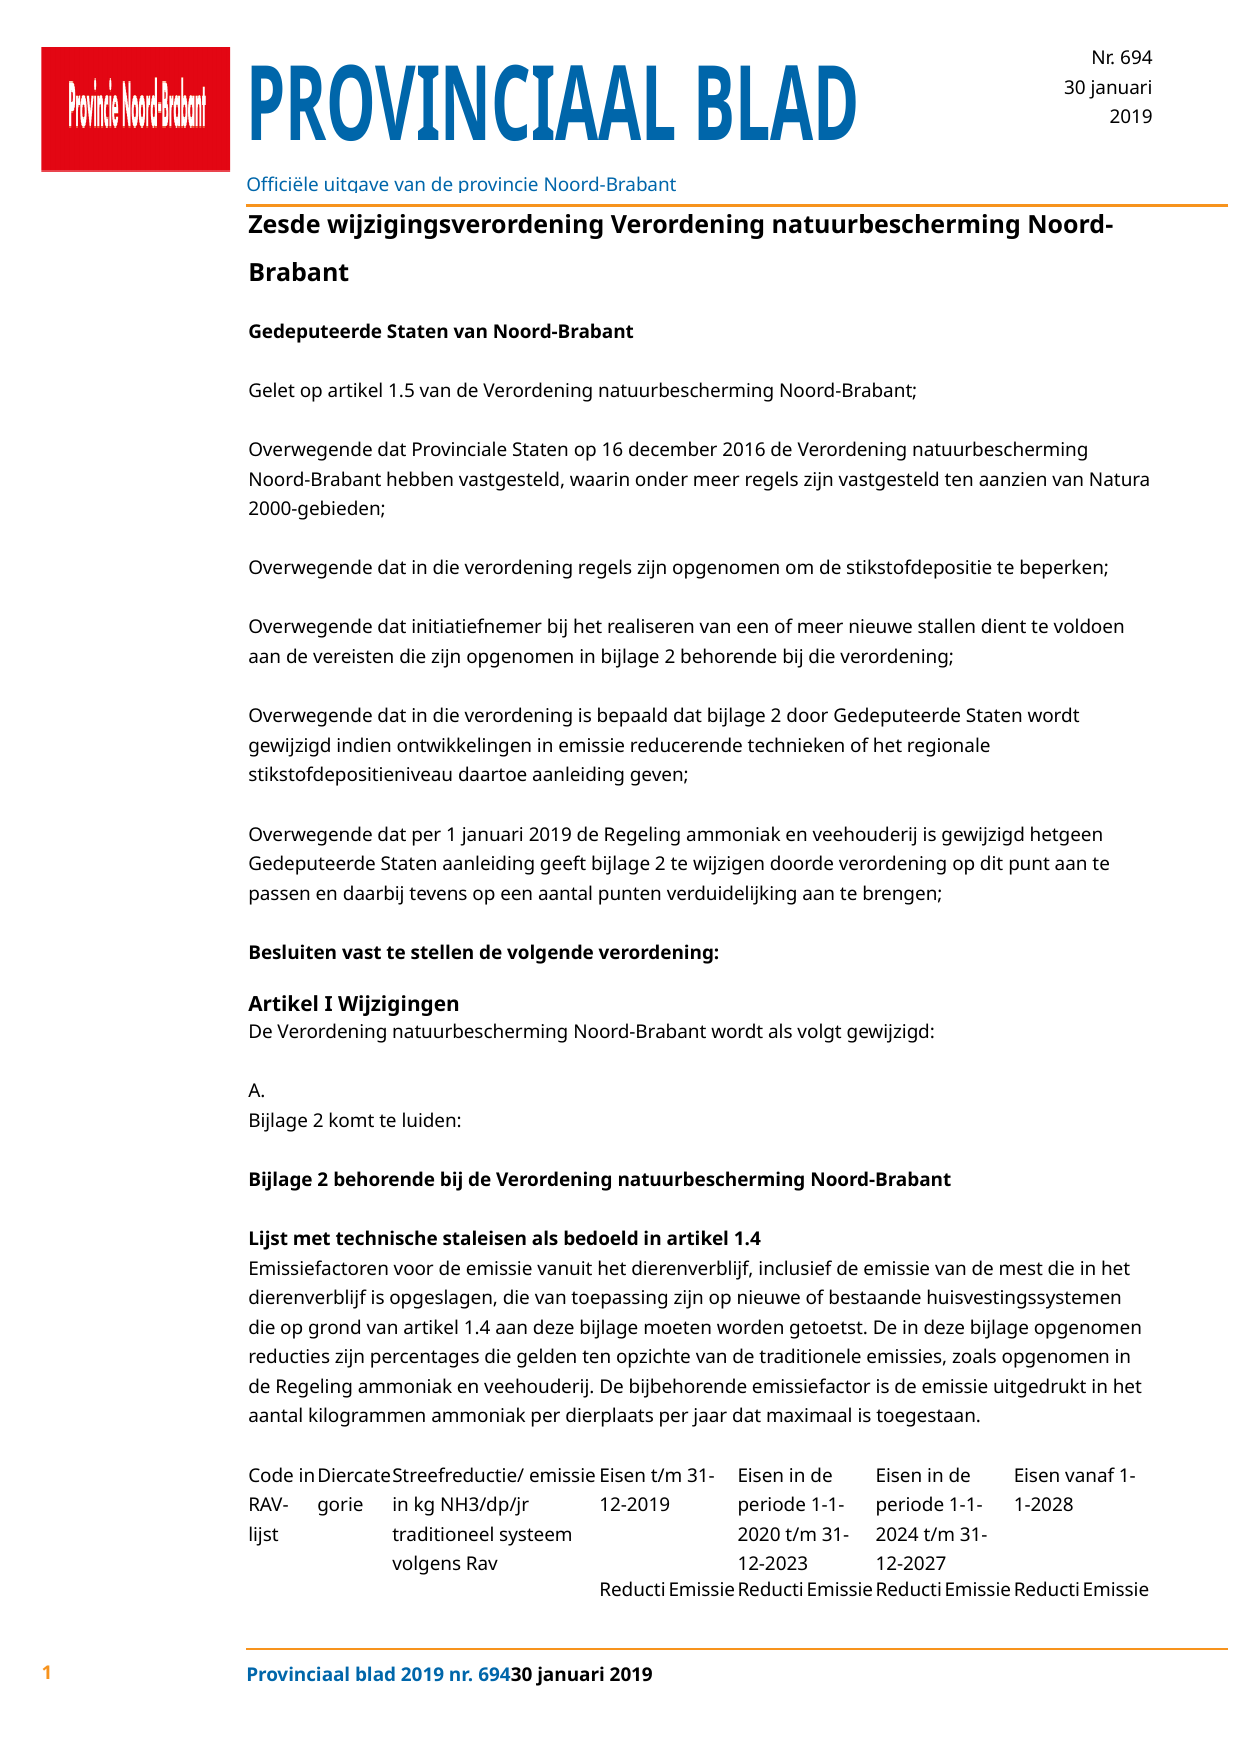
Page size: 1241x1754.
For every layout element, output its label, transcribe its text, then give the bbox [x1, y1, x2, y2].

text Overwegende dat in die verordening regels zijn opgenomen om de stikstofdepositie te beperken; [248, 554, 1152, 580]
text De Verordening natuurbescherming Noord-Brabant wordt als volgt gewijzigd: [248, 1018, 1152, 1044]
table_cell Reducti [599, 1576, 668, 1602]
table_header Code in RAV-lijst [248, 1462, 317, 1576]
text Besluiten vast te stellen de volgende verordening: [248, 939, 1152, 965]
picture [41, 47, 231, 172]
text Bijlage 2 behorende bij de Verordening natuurbescherming Noord-Brabant [248, 1166, 1152, 1192]
text Overwegende dat Provinciale Staten op 16 december 2016 de Verordening natuurbescherming Noord-Brabant hebben vastgesteld, waarin onder meer regels zijn vastgesteld ten aanzien van Natura 2000-gebieden; [248, 436, 1152, 521]
text Zesde wijzigingsverordening Verordening natuurbescherming Noord-Brabant [248, 207, 1152, 288]
table_cell [248, 1576, 317, 1602]
table_cell Emissie- [944, 1576, 1013, 1602]
table_cell Reducti [875, 1576, 944, 1602]
table_header Eisen vanaf 1-1-2028 [1014, 1462, 1152, 1576]
table_cell Emissie- [806, 1576, 875, 1602]
text Overwegende dat initiatiefnemer bij het realiseren van een of meer nieuwe stallen dient te voldoen aan de vereisten die zijn opgenomen in bijlage 2 behorende bij die verordening; [248, 614, 1152, 669]
table_header Eisen t/m 31-12-2019 [599, 1462, 737, 1576]
table_header Diercategorie [317, 1462, 392, 1576]
text Emissiefactoren voor de emissie vanuit het dierenverblijf, inclusief de emissie van de mest die in het dierenverblijf is opgeslagen, die van toepassing zijn op nieuwe of bestaande huisvestingssystemen die op grond van artikel 1.4 aan deze bijlage moeten worden getoetst. De in deze bijlage opgenomen reducties zijn percentages die gelden ten opzichte van de traditionele emissies, zoals opgenomen in de Regeling ammoniak en veehouderij. De bijbehorende emissiefactor is de emissie uitgedrukt in het aantal kilogrammen ammoniak per dierplaats per jaar dat maximaal is toegestaan. [248, 1255, 1152, 1428]
text Gedeputeerde Staten van Noord-Brabant [248, 318, 1152, 344]
table_cell [392, 1576, 599, 1602]
table_cell Reducti [737, 1576, 806, 1602]
text Overwegende dat per 1 januari 2019 de Regeling ammoniak en veehouderij is gewijzigd hetgeen Gedeputeerde Staten aanleiding geeft bijlage 2 te wijzigen doorde verordening op dit punt aan te passen en daarbij tevens op een aantal punten verduidelijking aan te brengen; [248, 821, 1152, 906]
text Bijlage 2 komt te luiden: [248, 1107, 1152, 1132]
text Lijst met technische staleisen als bedoeld in artikel 1.4 [248, 1225, 1152, 1251]
text Overwegende dat in die verordening is bepaald dat bijlage 2 door Gedeputeerde Staten wordt gewijzigd indien ontwikkelingen in emissie reducerende technieken of het regionale stikstofdepositieniveau daartoe aanleiding geven; [248, 702, 1152, 787]
text A. [248, 1077, 1152, 1103]
table_cell Emissie- [668, 1576, 737, 1602]
table_header Streefreductie/ emissie in kg NH3/dp/jr traditioneel systeem volgens Rav [392, 1462, 599, 1576]
table_header Eisen in de periode 1-1-2020 t/m 31-12-2023 [737, 1462, 875, 1576]
table_header Eisen in de periode 1-1-2024 t/m 31-12-2027 [875, 1462, 1013, 1576]
text Artikel I Wijzigingen [248, 989, 1152, 1018]
table_cell Reducti [1014, 1576, 1082, 1602]
table_cell [317, 1576, 392, 1602]
table_cell Emissie- [1083, 1576, 1152, 1602]
text Gelet op artikel 1.5 van de Verordening natuurbescherming Noord-Brabant; [248, 377, 1152, 403]
